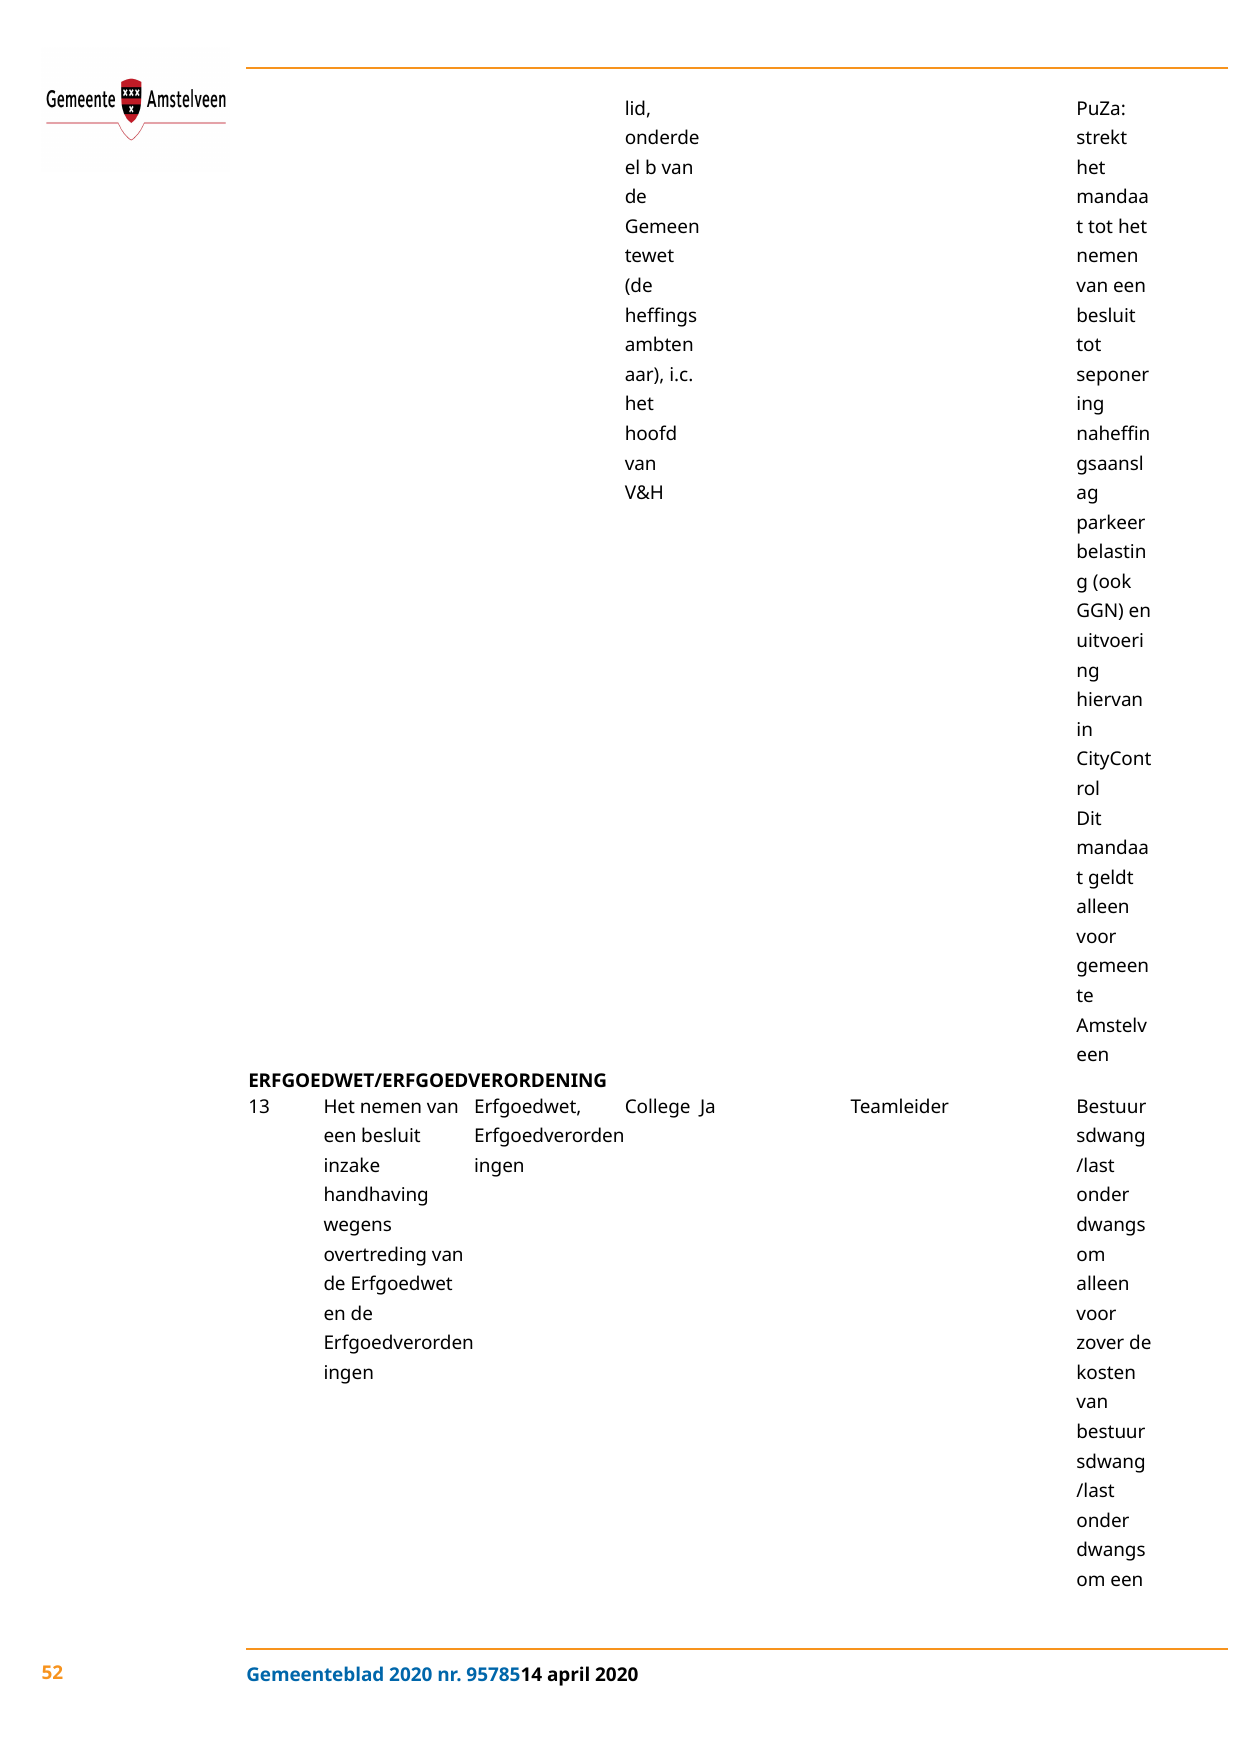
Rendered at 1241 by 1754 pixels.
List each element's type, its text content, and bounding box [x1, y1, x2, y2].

table_cell Het nemen van een besluit inzake handhaving wegens overtreding van de Erfgoedwet en de Erfgoedverordeningen [323, 1093, 474, 1592]
table_cell ERFGOEDWET/ERFGOEDVERORDENING [248, 1067, 1152, 1093]
table_cell PuZa: strekt het mandaat tot het nemen van een besluit tot seponering naheffingsaanslag parkeerbelasting (ook GGN) en uitvoering hiervan in CityControl Dit mandaat geldt alleen voor gemeente Amstelveen [1076, 95, 1152, 1067]
picture [41, 47, 231, 172]
table_cell lid, onderdeel b van de Gemeentewet (de heffingsambtenaar), i.c. het hoofd van V&H [625, 95, 700, 1067]
table_cell 13 [248, 1093, 323, 1592]
table_cell [850, 95, 1076, 1067]
table_cell Teamleider [850, 1093, 1076, 1592]
table_cell [248, 95, 323, 1067]
table_cell [474, 95, 624, 1067]
table_cell [323, 95, 474, 1067]
table_cell Erfgoedwet, Erfgoedverordeningen [474, 1093, 624, 1592]
table_cell Ja [700, 1093, 850, 1592]
table_cell [700, 95, 850, 1067]
table_cell Bestuursdwang/last onder dwangsom alleen voor zover de kosten van bestuursdwang/last onder dwangsom een [1076, 1093, 1152, 1592]
table_cell College [625, 1093, 700, 1592]
